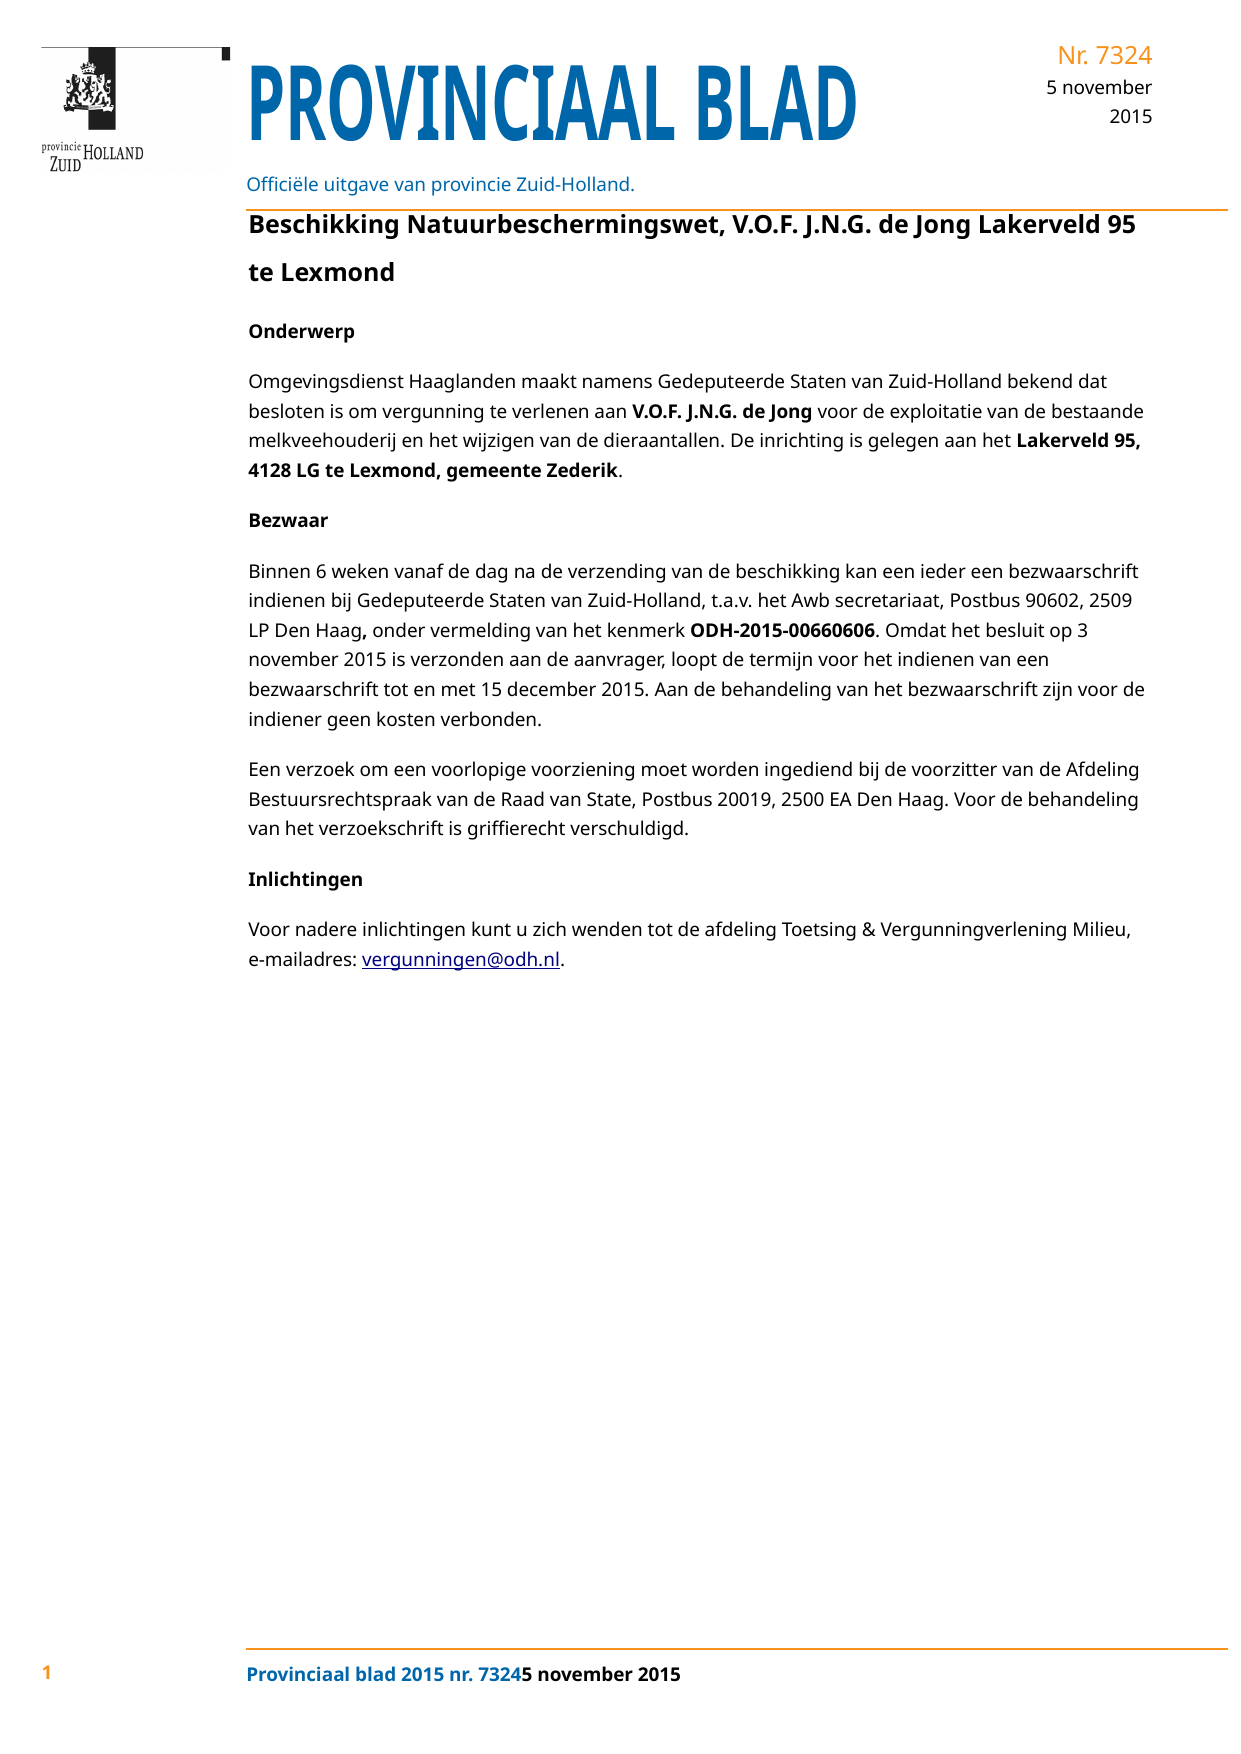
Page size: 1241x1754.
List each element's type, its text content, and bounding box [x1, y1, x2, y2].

text Binnen 6 weken vanaf de dag na de verzending van de beschikking kan een ieder een bezwaarschrift indienen bij Gedeputeerde Staten van Zuid-Holland, t.a.v. het Awb secretariaat, Postbus 90602, 2509 LP Den Haag, onder vermelding van het kenmerk ODH-2015-00660606. Omdat het besluit op 3 november 2015 is verzonden aan de aanvrager, loopt de termijn voor het indienen van een bezwaarschrift tot en met 15 december 2015. Aan de behandeling van het bezwaarschrift zijn voor de indiener geen kosten verbonden. [248, 558, 1152, 732]
text Een verzoek om een voorlopige voorziening moet worden ingediend bij de voorzitter van de Afdeling Bestuursrechtspraak van de Raad van State, Postbus 20019, 2500 EA Den Haag. Voor de behandeling van het verzoekschrift is griffierecht verschuldigd. [248, 756, 1152, 841]
text Onderwerp [248, 318, 1152, 344]
text Beschikking Natuurbeschermingswet, V.O.F. J.N.G. de Jong Lakerveld 95 te Lexmond [248, 211, 1152, 288]
picture [41, 47, 231, 172]
text Bezwaar [248, 507, 1152, 533]
text Inlichtingen [248, 866, 1152, 892]
text Omgevingsdienst Haaglanden maakt namens Gedeputeerde Staten van Zuid-Holland bekend dat besloten is om vergunning te verlenen aan V.O.F. J.N.G. de Jong voor de exploitatie van de bestaande melkveehouderij en het wijzigen van de dieraantallen. De inrichting is gelegen aan het Lakerveld 95, 4128 LG te Lexmond, gemeente Zederik. [248, 368, 1152, 483]
text Voor nadere inlichtingen kunt u zich wenden tot de afdeling Toetsing & Vergunningverlening Milieu, e-mailadres: vergunningen@odh.nl. [248, 916, 1152, 972]
